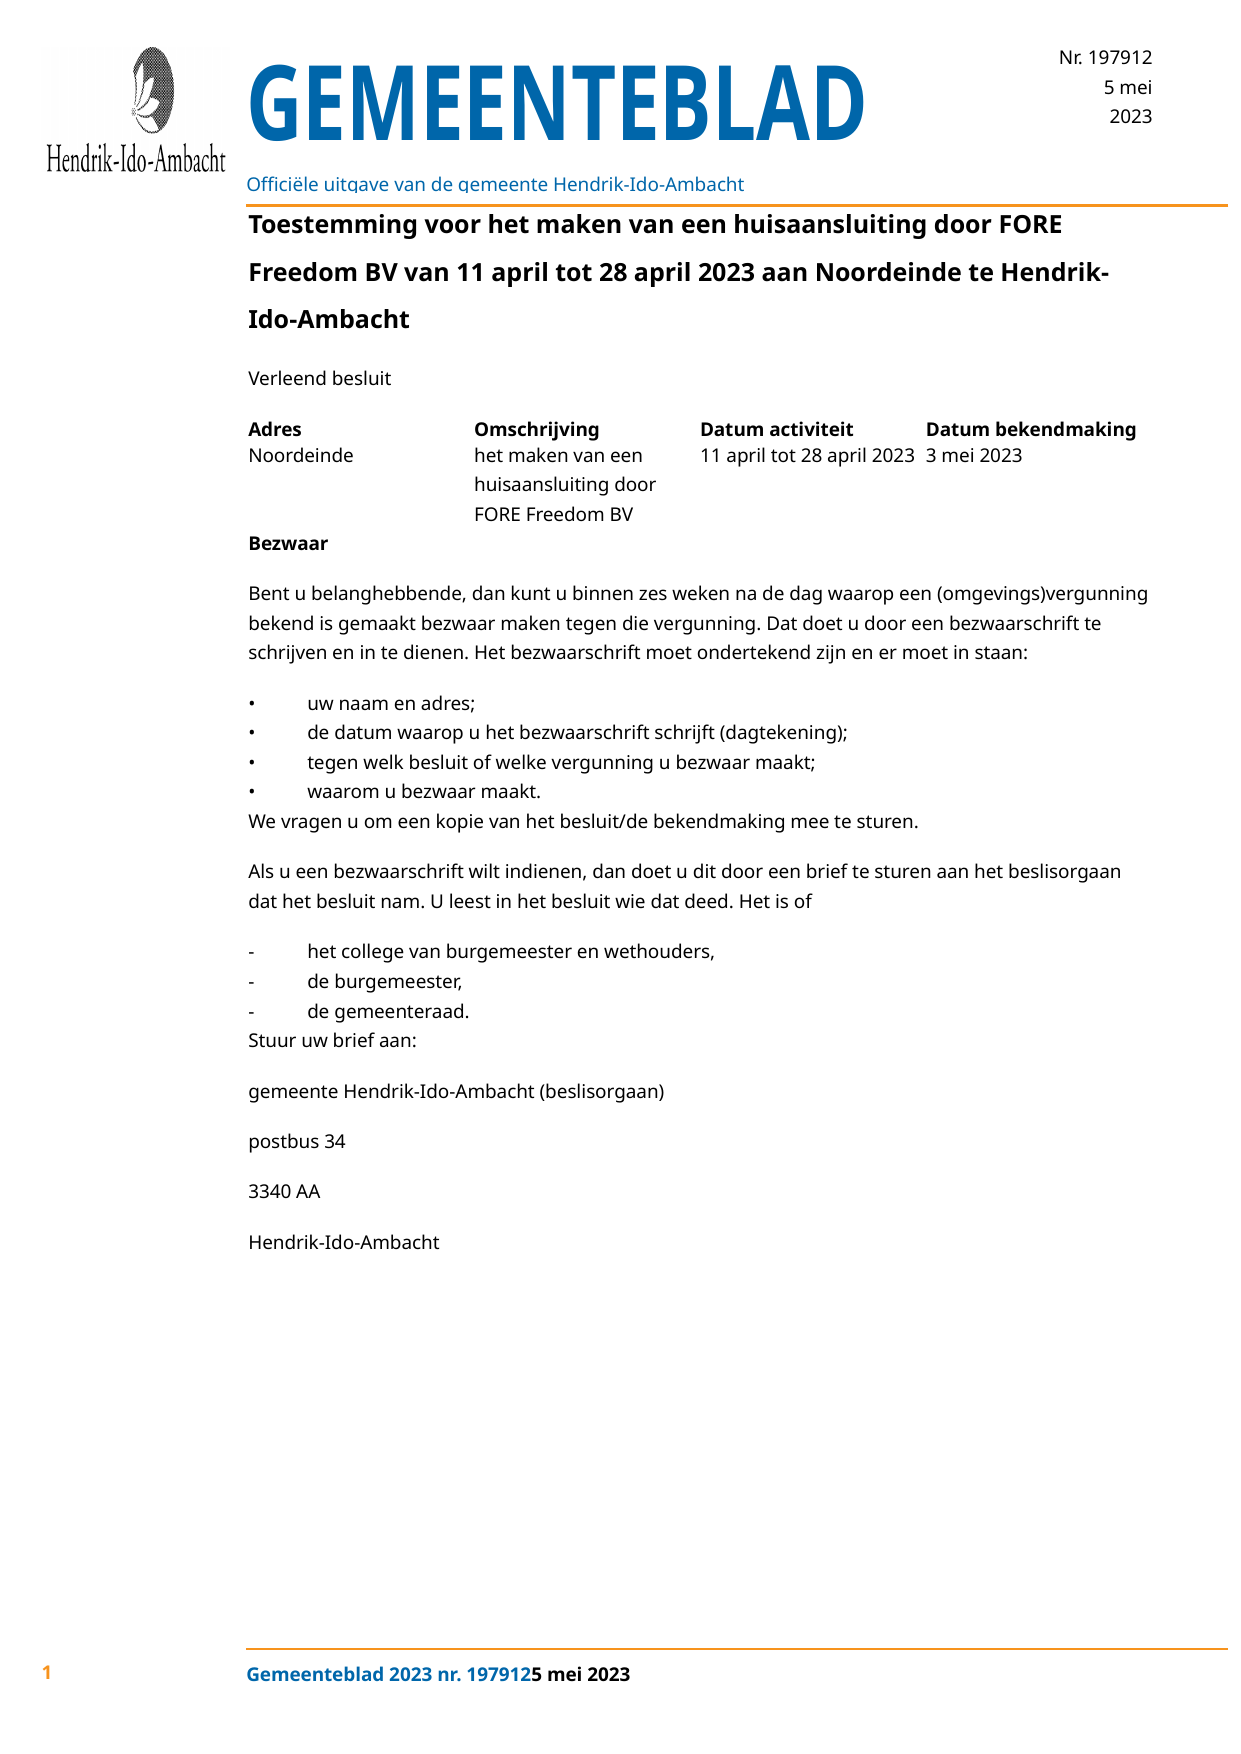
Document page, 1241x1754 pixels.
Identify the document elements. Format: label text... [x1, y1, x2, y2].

list de burgemeester, [248, 968, 1152, 994]
table_cell 11 april tot 28 april 2023 [700, 442, 926, 527]
text Hendrik-Ido-Ambacht [248, 1229, 1152, 1255]
text We vragen u om een kopie van het besluit/de bekendmaking mee te sturen. [248, 808, 1152, 834]
text Stuur uw brief aan: [248, 1027, 1152, 1053]
table_header Datum bekendmaking [926, 416, 1152, 442]
list waarom u bezwaar maakt. [248, 779, 1152, 804]
text Bezwaar [248, 530, 1152, 556]
table_cell 3 mei 2023 [926, 442, 1152, 527]
text Bent u belanghebbende, dan kunt u binnen zes weken na de dag waarop een (omgevings)vergunning bekend is gemaakt bezwaar maken tegen die vergunning. Dat doet u door een bezwaarschrift te schrijven en in te dienen. Het bezwaarschrift moet ondertekend zijn en er moet in staan: [248, 580, 1152, 665]
list het college van burgemeester en wethouders, [248, 939, 1152, 964]
list uw naam en adres; [248, 690, 1152, 716]
text gemeente Hendrik-Ido-Ambacht (beslisorgaan) [248, 1078, 1152, 1103]
list de datum waarop u het bezwaarschrift schrijft (dagtekening); [248, 719, 1152, 745]
text Verleend besluit [248, 366, 1152, 391]
table_header Adres [248, 416, 474, 442]
table_cell Noordeinde [248, 442, 474, 527]
table_header Datum activiteit [700, 416, 926, 442]
table_header Omschrijving [474, 416, 700, 442]
text postbus 34 [248, 1128, 1152, 1154]
text Als u een bezwaarschrift wilt indienen, dan doet u dit door een brief te sturen aan het beslisorgaan dat het besluit nam. U leest in het besluit wie dat deed. Het is of [248, 859, 1152, 914]
text 3340 AA [248, 1179, 1152, 1204]
list de gemeenteraad. [248, 998, 1152, 1023]
picture [41, 47, 231, 172]
list tegen welk besluit of welke vergunning u bezwaar maakt; [248, 749, 1152, 775]
text Toestemming voor het maken van een huisaansluiting door FORE Freedom BV van 11 april tot 28 april 2023 aan Noordeinde te Hendrik-Ido-Ambacht [248, 207, 1152, 336]
table_cell het maken van een huisaansluiting door FORE Freedom BV [474, 442, 700, 527]
